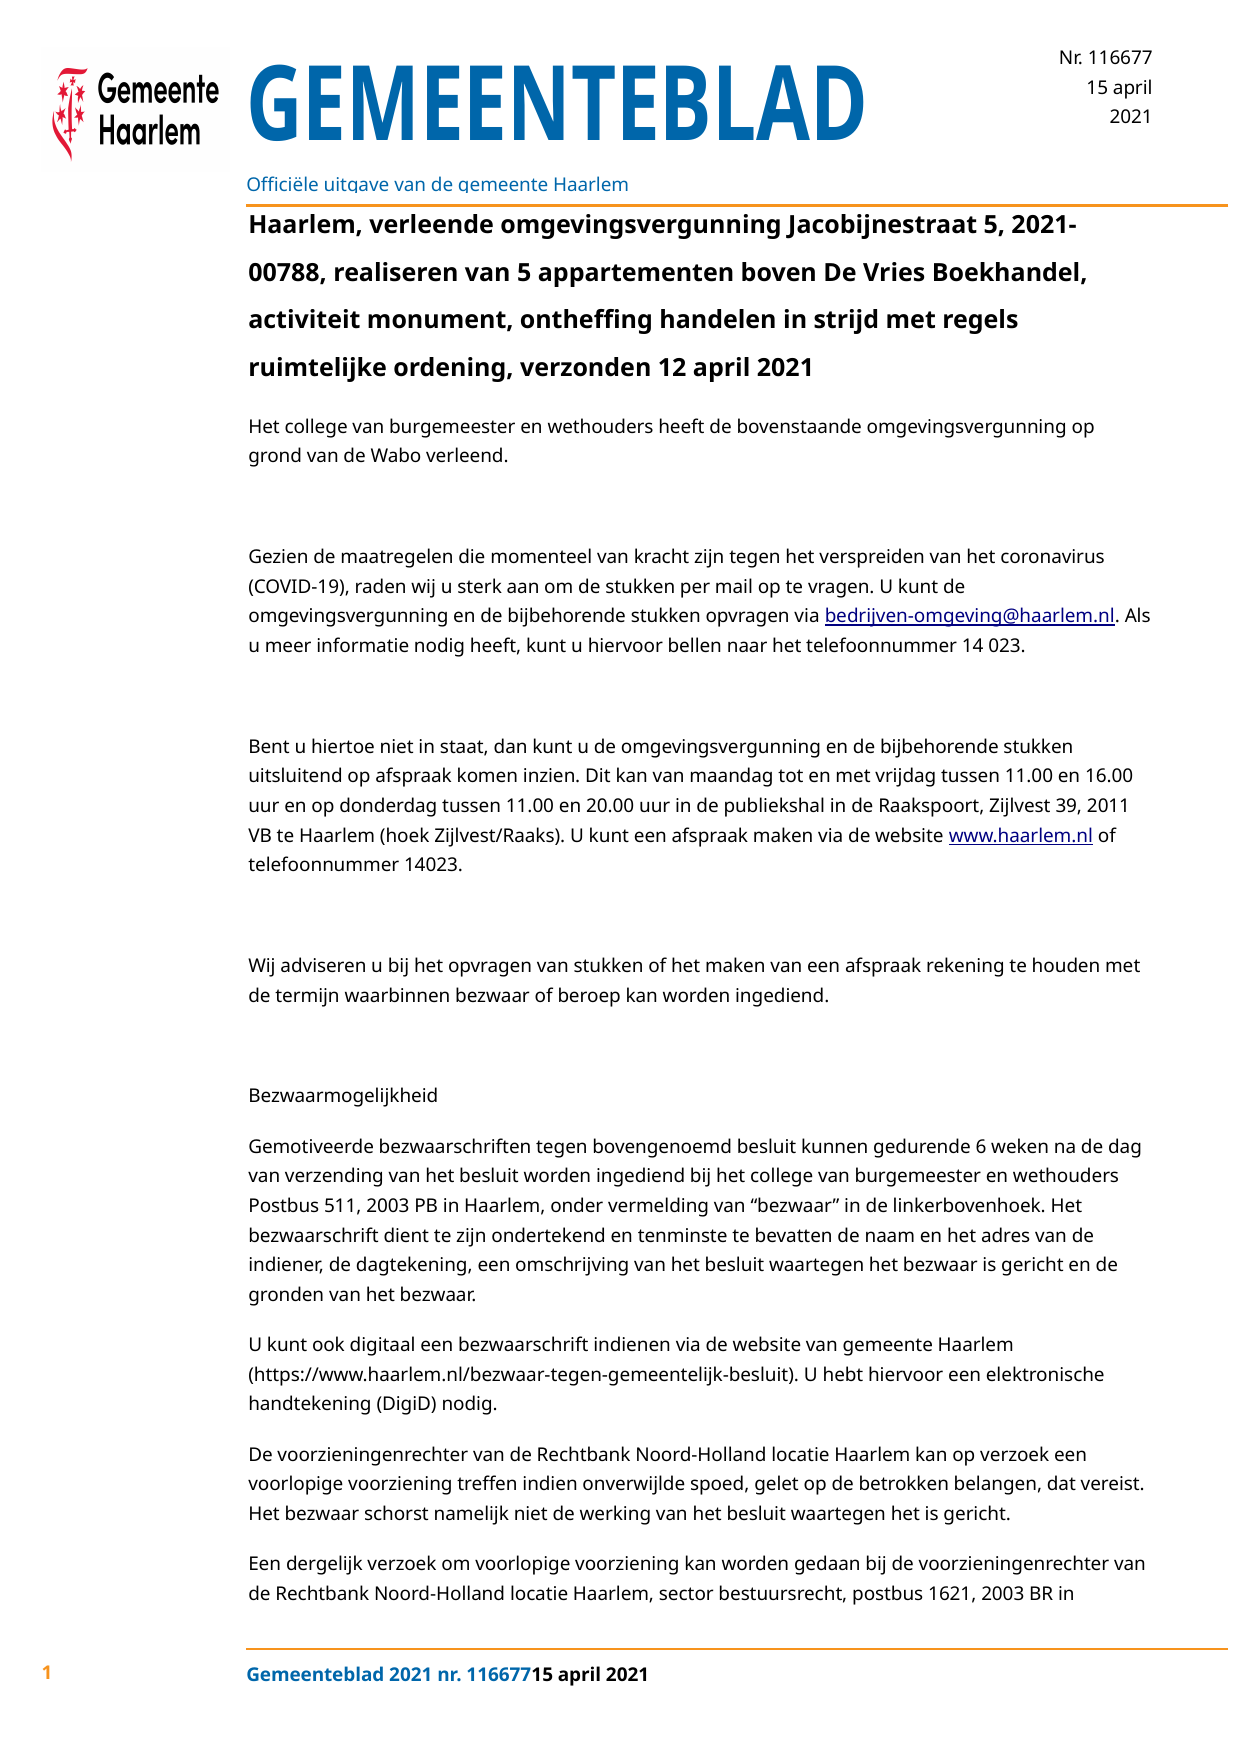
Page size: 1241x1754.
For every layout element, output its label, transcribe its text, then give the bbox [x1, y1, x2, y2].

text Haarlem, verleende omgevingsvergunning Jacobijnestraat 5, 2021-00788, realiseren van 5 appartementen boven De Vries Boekhandel, activiteit monument, ontheffing handelen in strijd met regels ruimtelijke ordening, verzonden 12 april 2021 [248, 207, 1152, 384]
picture [41, 47, 231, 172]
text Bezwaarmogelijkheid [248, 1083, 1152, 1108]
text Een dergelijk verzoek om voorlopige voorziening kan worden gedaan bij de voorzieningenrechter van de Rechtbank Noord-Holland locatie Haarlem, sector bestuursrecht, postbus 1621, 2003 BR in [248, 1551, 1152, 1606]
text Wij adviseren u bij het opvragen van stukken of het maken van een afspraak rekening te houden met de termijn waarbinnen bezwaar of beroep kan worden ingediend. [248, 952, 1152, 1008]
text U kunt ook digitaal een bezwaarschrift indienen via de website van gemeente Haarlem (https://www.haarlem.nl/bezwaar-tegen-gemeentelijk-besluit). U hebt hiervoor een elektronische handtekening (DigiD) nodig. [248, 1331, 1152, 1416]
text De voorzieningenrechter van de Rechtbank Noord-Holland locatie Haarlem kan op verzoek een voorlopige voorziening treffen indien onverwijlde spoed, gelet op de betrokken belangen, dat vereist. Het bezwaar schorst namelijk niet de werking van het besluit waartegen het is gericht. [248, 1441, 1152, 1526]
text Gemotiveerde bezwaarschriften tegen bovengenoemd besluit kunnen gedurende 6 weken na de dag van verzending van het besluit worden ingediend bij het college van burgemeester en wethouders Postbus 511, 2003 PB in Haarlem, onder vermelding van “bezwaar” in de linkerbovenhoek. Het bezwaarschrift dient te zijn ondertekend en tenminste te bevatten de naam en het adres van de indiener, de dagtekening, een omschrijving van het besluit waartegen het bezwaar is gericht en de gronden van het bezwaar. [248, 1133, 1152, 1307]
text Het college van burgemeester en wethouders heeft de bovenstaande omgevingsvergunning op grond van de Wabo verleend. [248, 413, 1152, 468]
text Bent u hiertoe niet in staat, dan kunt u de omgevingsvergunning en de bijbehorende stukken uitsluitend op afspraak komen inzien. Dit kan van maandag tot en met vrijdag tussen 11.00 en 16.00 uur en op donderdag tussen 11.00 en 20.00 uur in de publiekshal in de Raakspoort, Zijlvest 39, 2011 VB te Haarlem (hoek Zijlvest/Raaks). U kunt een afspraak maken via de website www.haarlem.nl of telefoonnummer 14023. [248, 733, 1152, 877]
text Gezien de maatregelen die momenteel van kracht zijn tegen het verspreiden van het coronavirus (COVID-19), raden wij u sterk aan om de stukken per mail op te vragen. U kunt de omgevingsvergunning en de bijbehorende stukken opvragen via bedrijven-omgeving@haarlem.nl. Als u meer informatie nodig heeft, kunt u hiervoor bellen naar het telefoonnummer 14 023. [248, 543, 1152, 658]
